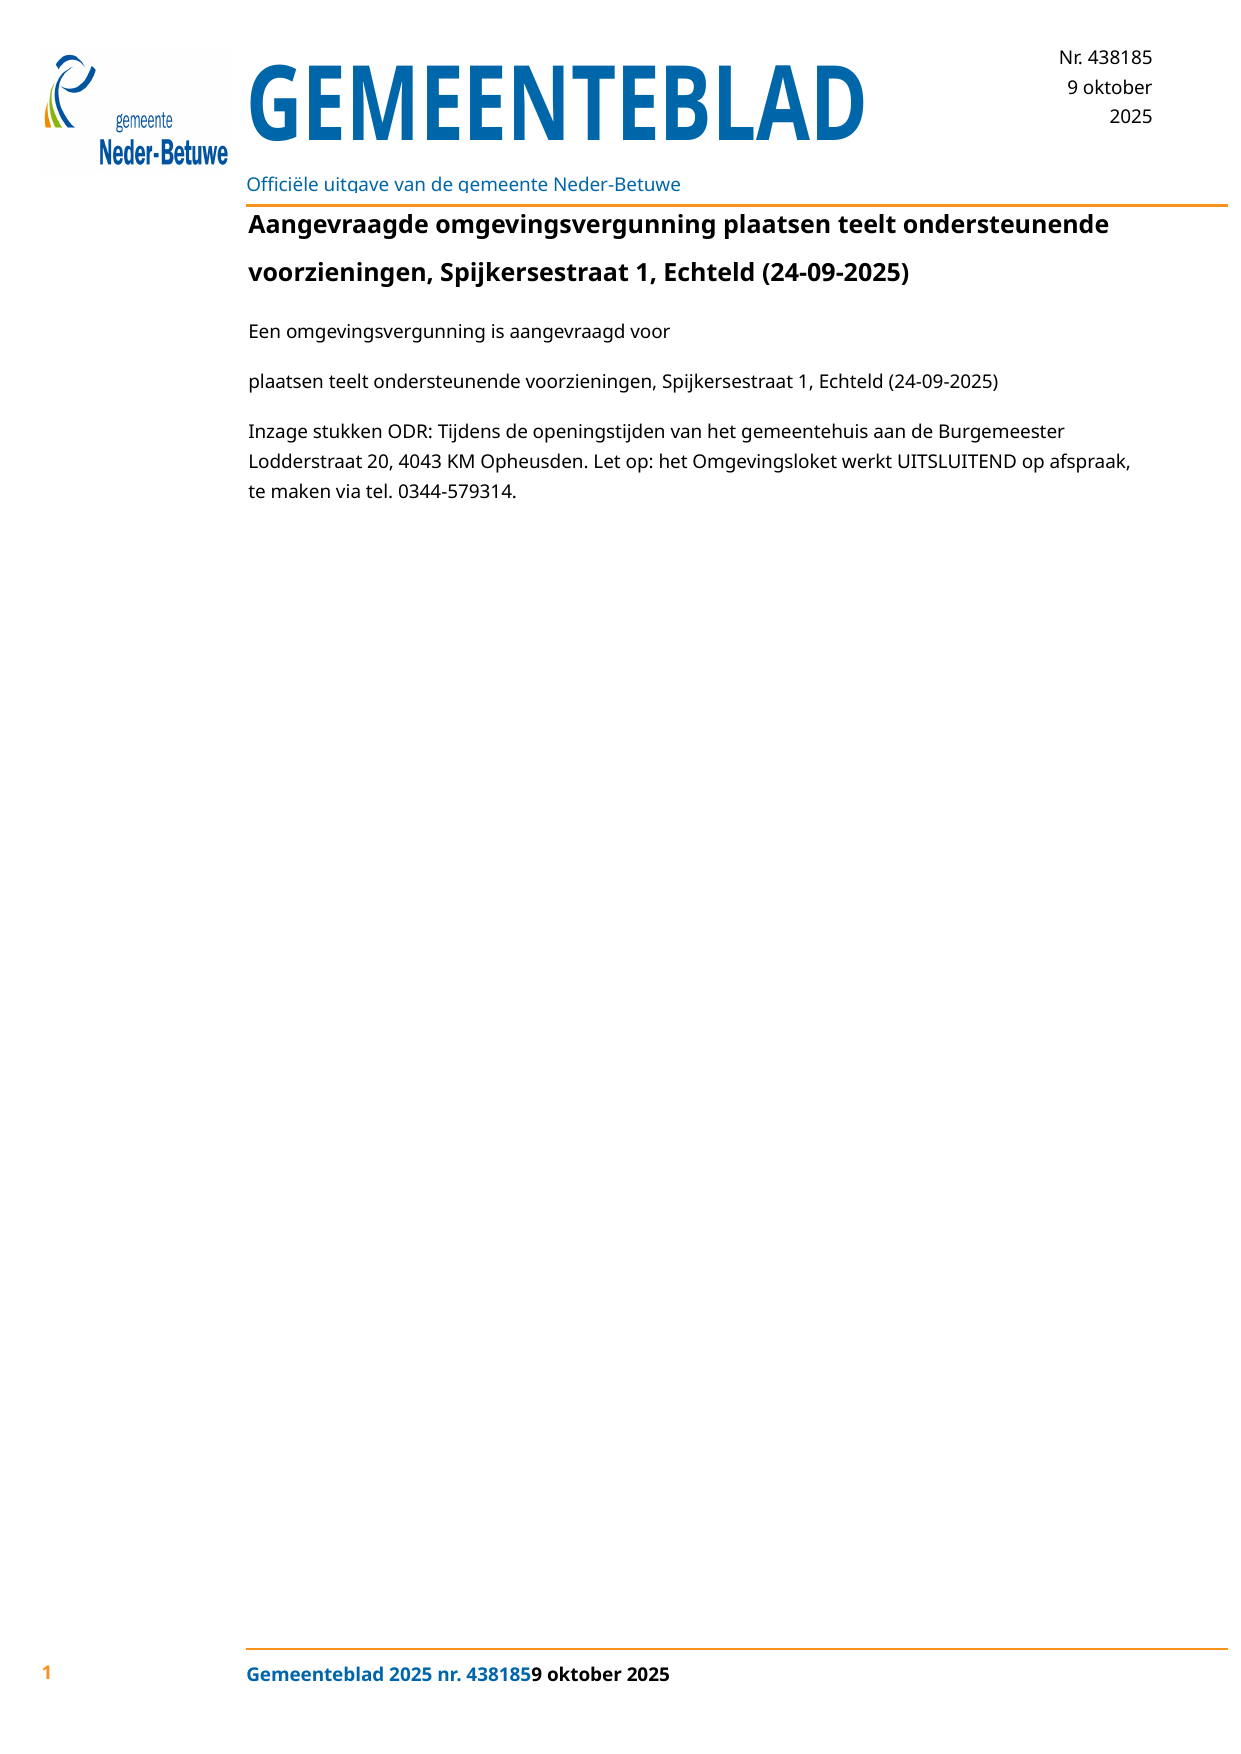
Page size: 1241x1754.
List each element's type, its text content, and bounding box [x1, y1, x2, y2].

picture [41, 47, 231, 172]
text Inzage stukken ODR: Tijdens de openingstijden van het gemeentehuis aan de Burgemeester Lodderstraat 20, 4043 KM Opheusden. Let op: het Omgevingsloket werkt UITSLUITEND op afspraak, te maken via tel. 0344-579314. [248, 419, 1152, 504]
text plaatsen teelt ondersteunende voorzieningen, Spijkersestraat 1, Echteld (24-09-2025) [248, 368, 1152, 394]
text Een omgevingsvergunning is aangevraagd voor [248, 318, 1152, 344]
text Aangevraagde omgevingsvergunning plaatsen teelt ondersteunende voorzieningen, Spijkersestraat 1, Echteld (24-09-2025) [248, 207, 1152, 288]
